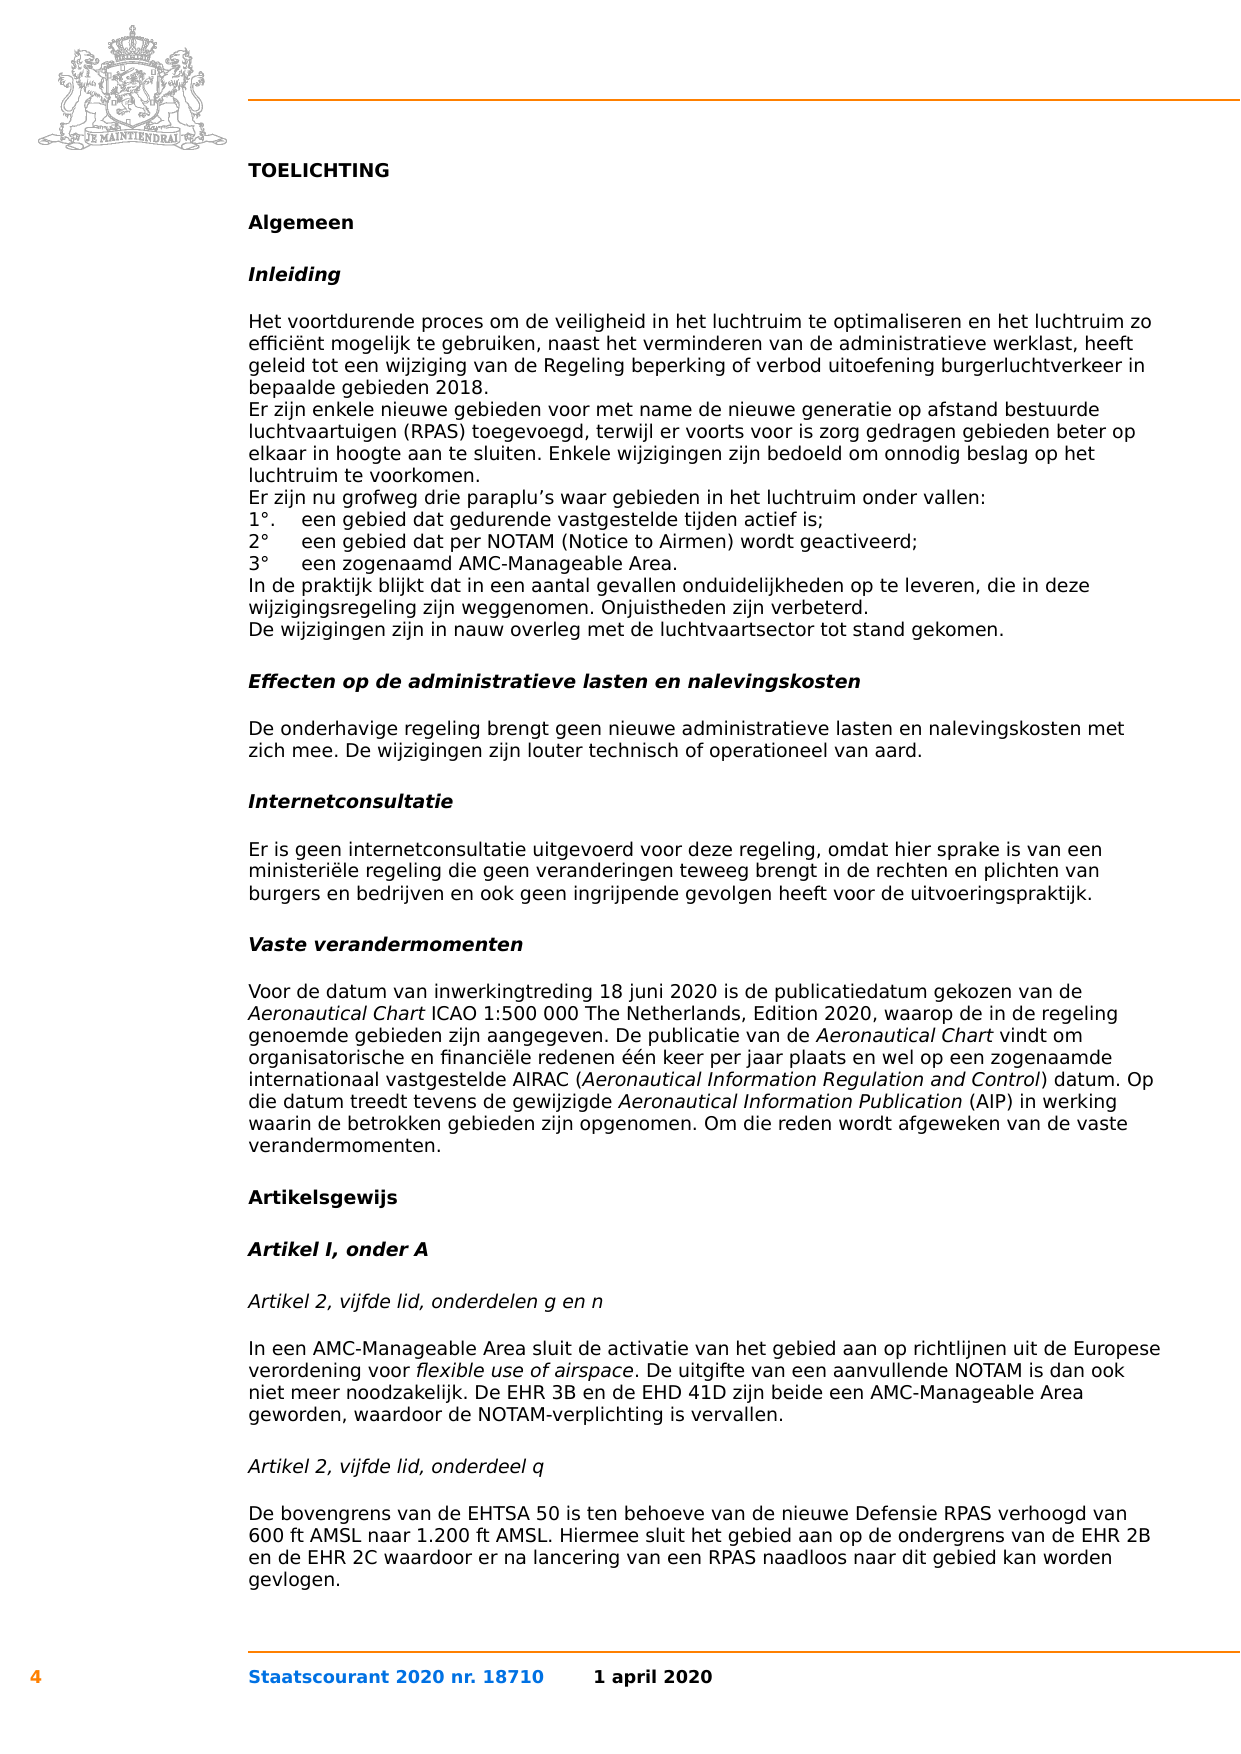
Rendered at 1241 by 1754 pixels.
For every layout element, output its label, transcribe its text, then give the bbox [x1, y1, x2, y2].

subtitle Inleiding [248, 264, 1163, 286]
text In een AMC-Manageable Area sluit de activatie van het gebied aan op richtlijnen uit de Europese verordening voor flexible use of airspace. De uitgifte van een aanvullende NOTAM is dan ook niet meer noodzakelijk. De EHR 3B en de EHD 41D zijn beide een AMC-Manageable Area geworden, waardoor de NOTAM-verplichting is vervallen. [248, 1338, 1163, 1426]
subtitle Artikel 2, vijfde lid, onderdeel q [248, 1456, 1163, 1478]
text In de praktijk blijkt dat in een aantal gevallen onduidelijkheden op te leveren, die in deze wijzigingsregeling zijn weggenomen. Onjuistheden zijn verbeterd. [248, 574, 1163, 618]
text Er zijn enkele nieuwe gebieden voor met name de nieuwe generatie op afstand bestuurde luchtvaartuigen (RPAS) toegevoegd, terwijl er voorts voor is zorg gedragen gebieden beter op elkaar in hoogte aan te sluiten. Enkele wijzigingen zijn bedoeld om onnodig beslag op het luchtruim te voorkomen. [248, 399, 1163, 487]
subtitle Artikel 2, vijfde lid, onderdelen g en n [248, 1291, 1163, 1313]
text 3° een zogenaamd AMC-Manageable Area. [248, 553, 1163, 574]
text Er zijn nu grofweg drie paraplu’s waar gebieden in het luchtruim onder vallen: [248, 487, 1163, 509]
subtitle TOELICHTING [248, 160, 1163, 182]
text De bovengrens van de EHTSA 50 is ten behoeve van de nieuwe Defensie RPAS verhoogd van 600 ft AMSL naar 1.200 ft AMSL. Hiermee sluit het gebied aan op de ondergrens van de EHR 2B en de EHR 2C waardoor er na lancering van een RPAS naadloos naar dit gebied kan worden gevlogen. [248, 1503, 1163, 1591]
subtitle Artikel I, onder A [248, 1239, 1163, 1261]
subtitle Algemeen [248, 212, 1163, 234]
text Voor de datum van inwerkingtreding 18 juni 2020 is de publicatiedatum gekozen van de Aeronautical Chart ICAO 1:500 000 The Netherlands, Edition 2020, waarop de in de regeling genoemde gebieden zijn aangegeven. De publicatie van de Aeronautical Chart vindt om organisatorische en financiële redenen één keer per jaar plaats en wel op een zogenaamde internationaal vastgestelde AIRAC (Aeronautical Information Regulation and Control) datum. Op die datum treedt tevens de gewijzigde Aeronautical Information Publication (AIP) in werking waarin de betrokken gebieden zijn opgenomen. Om die reden wordt afgeweken van de vaste verandermomenten. [248, 981, 1163, 1157]
subtitle Effecten op de administratieve lasten en nalevingskosten [248, 671, 1163, 692]
subtitle Artikelsgewijs [248, 1187, 1163, 1209]
text 1°. een gebied dat gedurende vastgestelde tijden actief is; [248, 509, 1163, 531]
picture [38, 25, 227, 150]
subtitle Internetconsultatie [248, 791, 1163, 813]
text De onderhavige regeling brengt geen nieuwe administratieve lasten en nalevingskosten met zich mee. De wijzigingen zijn louter technisch of operationeel van aard. [248, 717, 1163, 761]
text Het voortdurende proces om de veiligheid in het luchtruim te optimaliseren en het luchtruim zo efficiënt mogelijk te gebruiken, naast het verminderen van de administratieve werklast, heeft geleid tot een wijziging van de Regeling beperking of verbod uitoefening burgerluchtverkeer in bepaalde gebieden 2018. [248, 311, 1163, 399]
text De wijzigingen zijn in nauw overleg met de luchtvaartsector tot stand gekomen. [248, 618, 1163, 641]
text 2° een gebied dat per NOTAM (Notice to Airmen) wordt geactiveerd; [248, 531, 1163, 553]
text Er is geen internetconsultatie uitgevoerd voor deze regeling, omdat hier sprake is van een ministeriële regeling die geen veranderingen teweeg brengt in de rechten en plichten van burgers en bedrijven en ook geen ingrijpende gevolgen heeft voor de uitvoeringspraktijk. [248, 838, 1163, 904]
subtitle Vaste verandermomenten [248, 934, 1163, 956]
